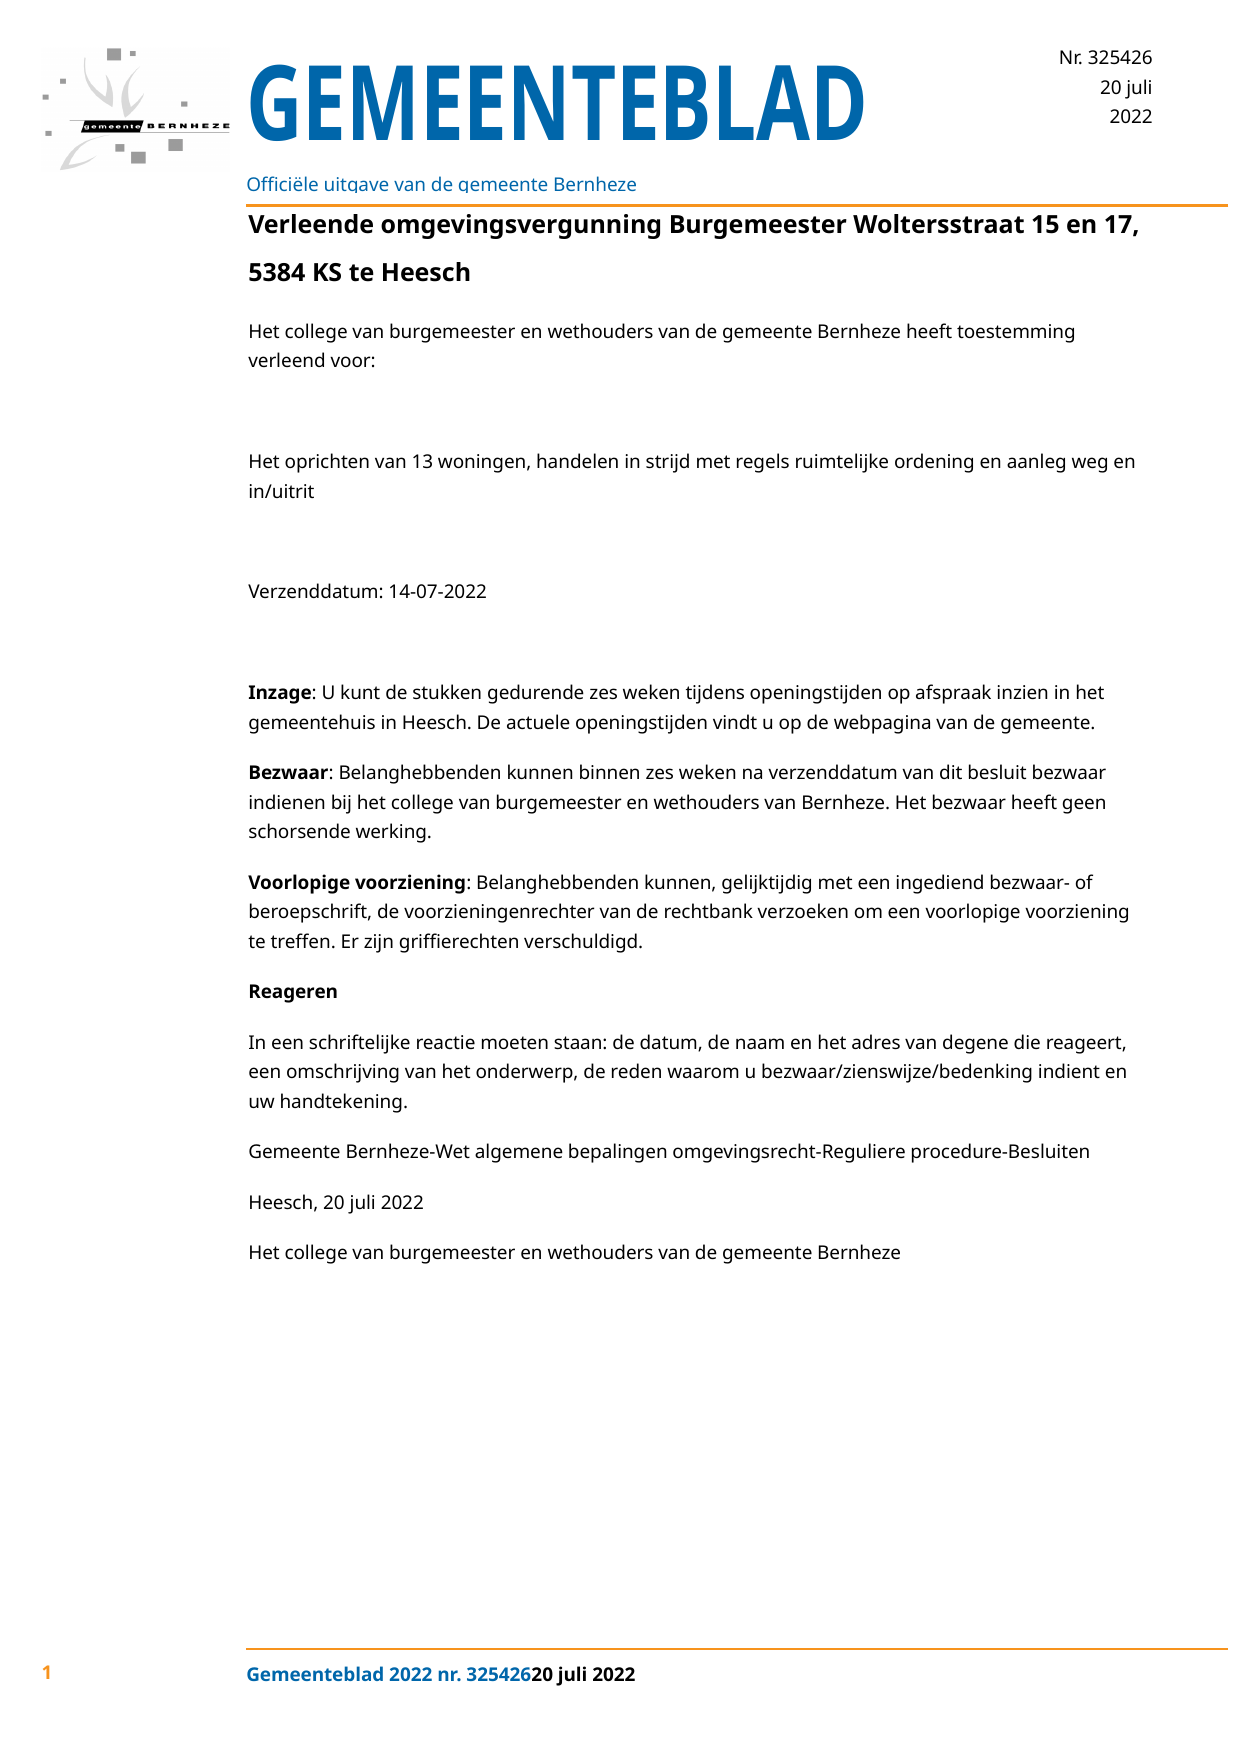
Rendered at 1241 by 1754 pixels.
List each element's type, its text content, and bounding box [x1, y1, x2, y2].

text Inzage: U kunt de stukken gedurende zes weken tijdens openingstijden op afspraak inzien in het gemeentehuis in Heesch. De actuele openingstijden vindt u op de webpagina van de gemeente. [248, 679, 1152, 735]
text Het oprichten van 13 woningen, handelen in strijd met regels ruimtelijke ordening en aanleg weg en in/uitrit [248, 448, 1152, 504]
text In een schriftelijke reactie moeten staan: de datum, de naam en het adres van degene die reageert, een omschrijving van het onderwerp, de reden waarom u bezwaar/zienswijze/bedenking indient en uw handtekening. [248, 1029, 1152, 1114]
text Het college van burgemeester en wethouders van de gemeente Bernheze [248, 1239, 1152, 1265]
picture [41, 47, 231, 172]
text Bezwaar: Belanghebbenden kunnen binnen zes weken na verzenddatum van dit besluit bezwaar indienen bij het college van burgemeester en wethouders van Bernheze. Het bezwaar heeft geen schorsende werking. [248, 759, 1152, 844]
text Heesch, 20 juli 2022 [248, 1189, 1152, 1215]
text Het college van burgemeester en wethouders van de gemeente Bernheze heeft toestemming verleend voor: [248, 318, 1152, 373]
text Voorlopige voorziening: Belanghebbenden kunnen, gelijktijdig met een ingediend bezwaar- of beroepschrift, de voorzieningenrechter van de rechtbank verzoeken om een voorlopige voorziening te treffen. Er zijn griffierechten verschuldigd. [248, 869, 1152, 954]
text Verzenddatum: 14-07-2022 [248, 579, 1152, 604]
text Verleende omgevingsvergunning Burgemeester Woltersstraat 15 en 17, 5384 KS te Heesch [248, 207, 1152, 288]
text Reageren [248, 979, 1152, 1004]
text Gemeente Bernheze-Wet algemene bepalingen omgevingsrecht-Reguliere procedure-Besluiten [248, 1139, 1152, 1164]
